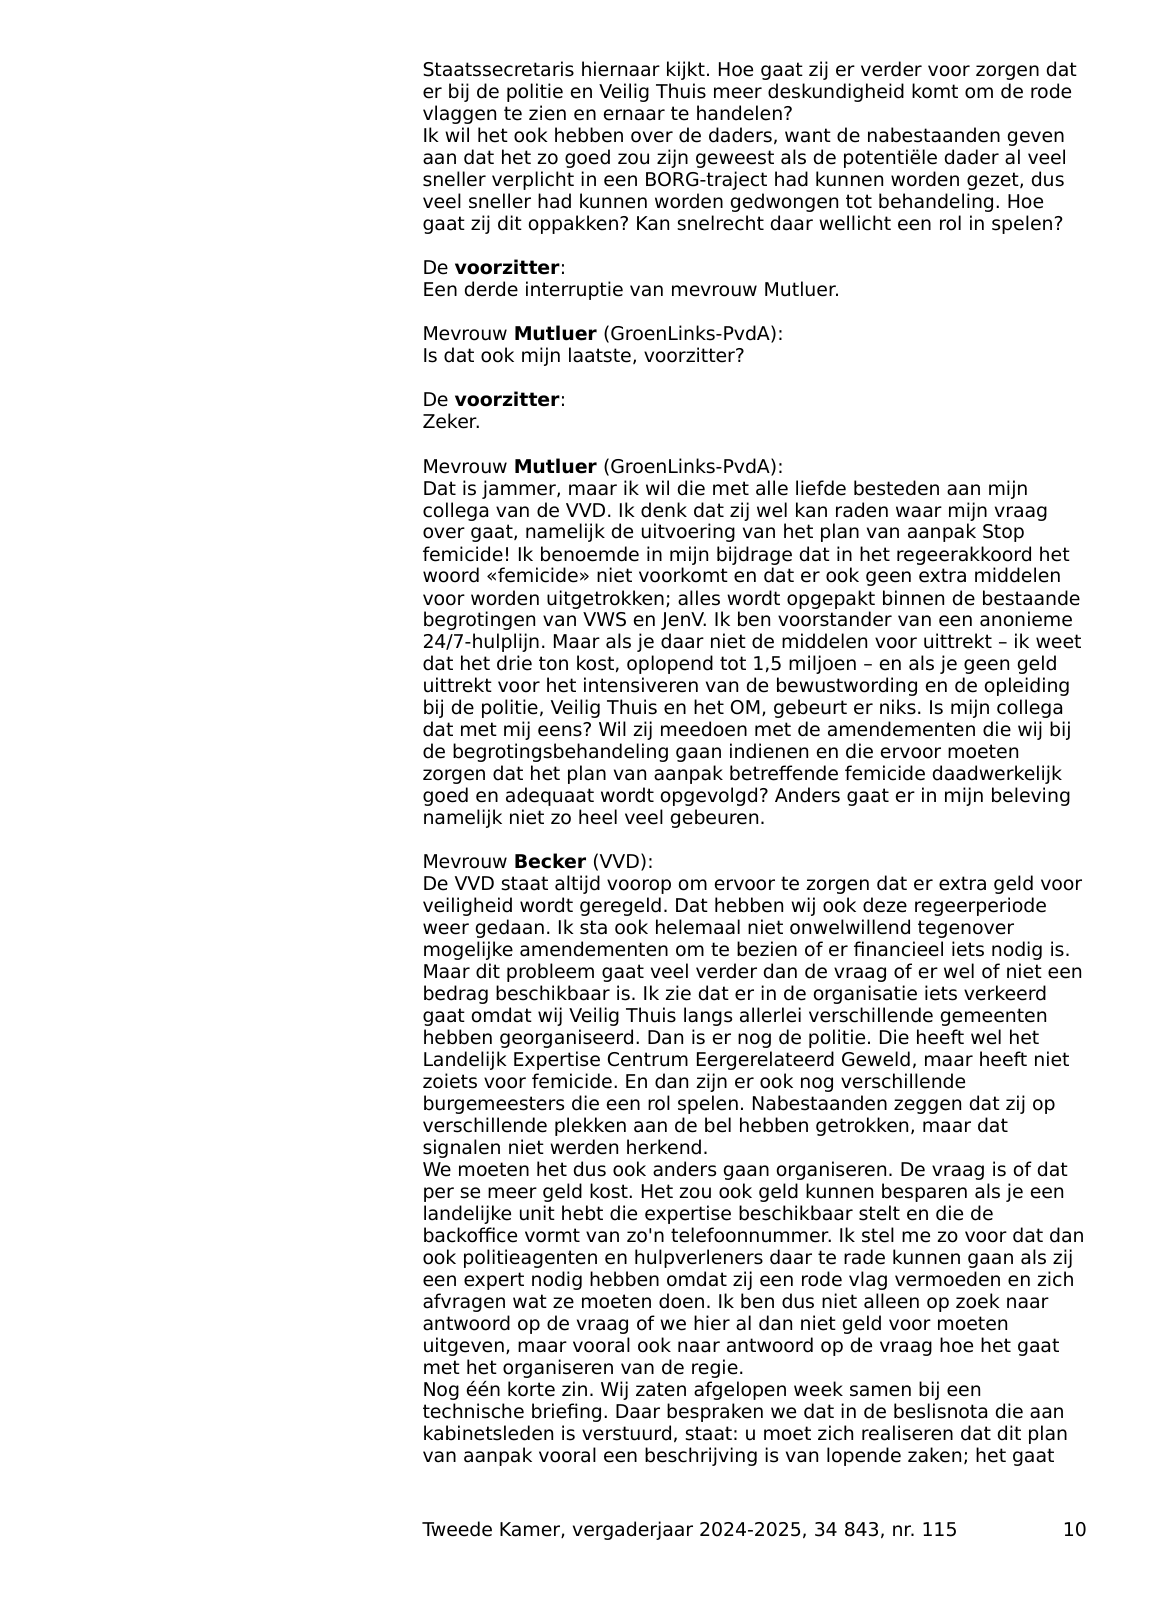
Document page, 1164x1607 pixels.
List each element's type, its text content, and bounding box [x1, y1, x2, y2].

text Staatssecretaris hiernaar kijkt. Hoe gaat zij er verder voor zorgen dat er bij de politie en Veilig Thuis meer deskundigheid komt om de rode vlaggen te zien en ernaar te handelen? [422, 59, 1087, 125]
text De voorzitter: [422, 257, 1087, 279]
text De voorzitter: [422, 389, 1087, 411]
text Ik wil het ook hebben over de daders, want de nabestaanden geven aan dat het zo goed zou zijn geweest als de potentiële dader al veel sneller verplicht in een BORG-traject had kunnen worden gezet, dus veel sneller had kunnen worden gedwongen tot behandeling. Hoe gaat zij dit oppakken? Kan snelrecht daar wellicht een rol in spelen? [422, 125, 1087, 235]
text Is dat ook mijn laatste, voorzitter? [422, 345, 1087, 367]
text Dat is jammer, maar ik wil die met alle liefde besteden aan mijn collega van de VVD. Ik denk dat zij wel kan raden waar mijn vraag over gaat, namelijk de uitvoering van het plan van aanpak Stop femicide! Ik benoemde in mijn bijdrage dat in het regeerakkoord het woord «femicide» niet voorkomt en dat er ook geen extra middelen voor worden uitgetrokken; alles wordt opgepakt binnen de bestaande begrotingen van VWS en JenV. Ik ben voorstander van een anonieme 24/7-hulplijn. Maar als je daar niet de middelen voor uittrekt – ik weet dat het drie ton kost, oplopend tot 1,5 miljoen – en als je geen geld uittrekt voor het intensiveren van de bewustwording en de opleiding bij de politie, Veilig Thuis en het OM, gebeurt er niks. Is mijn collega dat met mij eens? Wil zij meedoen met de amendementen die wij bij de begrotingsbehandeling gaan indienen en die ervoor moeten zorgen dat het plan van aanpak betreffende femicide daadwerkelijk goed en adequaat wordt opgevolgd? Anders gaat er in mijn beleving namelijk niet zo heel veel gebeuren. [422, 477, 1087, 829]
text Mevrouw Mutluer (GroenLinks-PvdA): [422, 456, 1087, 477]
text Mevrouw Mutluer (GroenLinks-PvdA): [422, 323, 1087, 345]
text Zeker. [422, 411, 1087, 433]
text De VVD staat altijd voorop om ervoor te zorgen dat er extra geld voor veiligheid wordt geregeld. Dat hebben wij ook deze regeerperiode weer gedaan. Ik sta ook helemaal niet onwelwillend tegenover mogelijke amendementen om te bezien of er financieel iets nodig is. Maar dit probleem gaat veel verder dan de vraag of er wel of niet een bedrag beschikbaar is. Ik zie dat er in de organisatie iets verkeerd gaat omdat wij Veilig Thuis langs allerlei verschillende gemeenten hebben georganiseerd. Dan is er nog de politie. Die heeft wel het Landelijk Expertise Centrum Eergerelateerd Geweld, maar heeft niet zoiets voor femicide. En dan zijn er ook nog verschillende burgemeesters die een rol spelen. Nabestaanden zeggen dat zij op verschillende plekken aan de bel hebben getrokken, maar dat signalen niet werden herkend. [422, 873, 1087, 1159]
text Mevrouw Becker (VVD): [422, 851, 1087, 873]
text Nog één korte zin. Wij zaten afgelopen week samen bij een technische briefing. Daar bespraken we dat in de beslisnota die aan kabinetsleden is verstuurd, staat: u moet zich realiseren dat dit plan van aanpak vooral een beschrijving is van lopende zaken; het gaat [422, 1379, 1087, 1467]
text We moeten het dus ook anders gaan organiseren. De vraag is of dat per se meer geld kost. Het zou ook geld kunnen besparen als je een landelijke unit hebt die expertise beschikbaar stelt en die de backoffice vormt van zo'n telefoonnummer. Ik stel me zo voor dat dan ook politieagenten en hulpverleners daar te rade kunnen gaan als zij een expert nodig hebben omdat zij een rode vlag vermoeden en zich afvragen wat ze moeten doen. Ik ben dus niet alleen op zoek naar antwoord op de vraag of we hier al dan niet geld voor moeten uitgeven, maar vooral ook naar antwoord op de vraag hoe het gaat met het organiseren van de regie. [422, 1159, 1087, 1379]
text Een derde interruptie van mevrouw Mutluer. [422, 279, 1087, 301]
